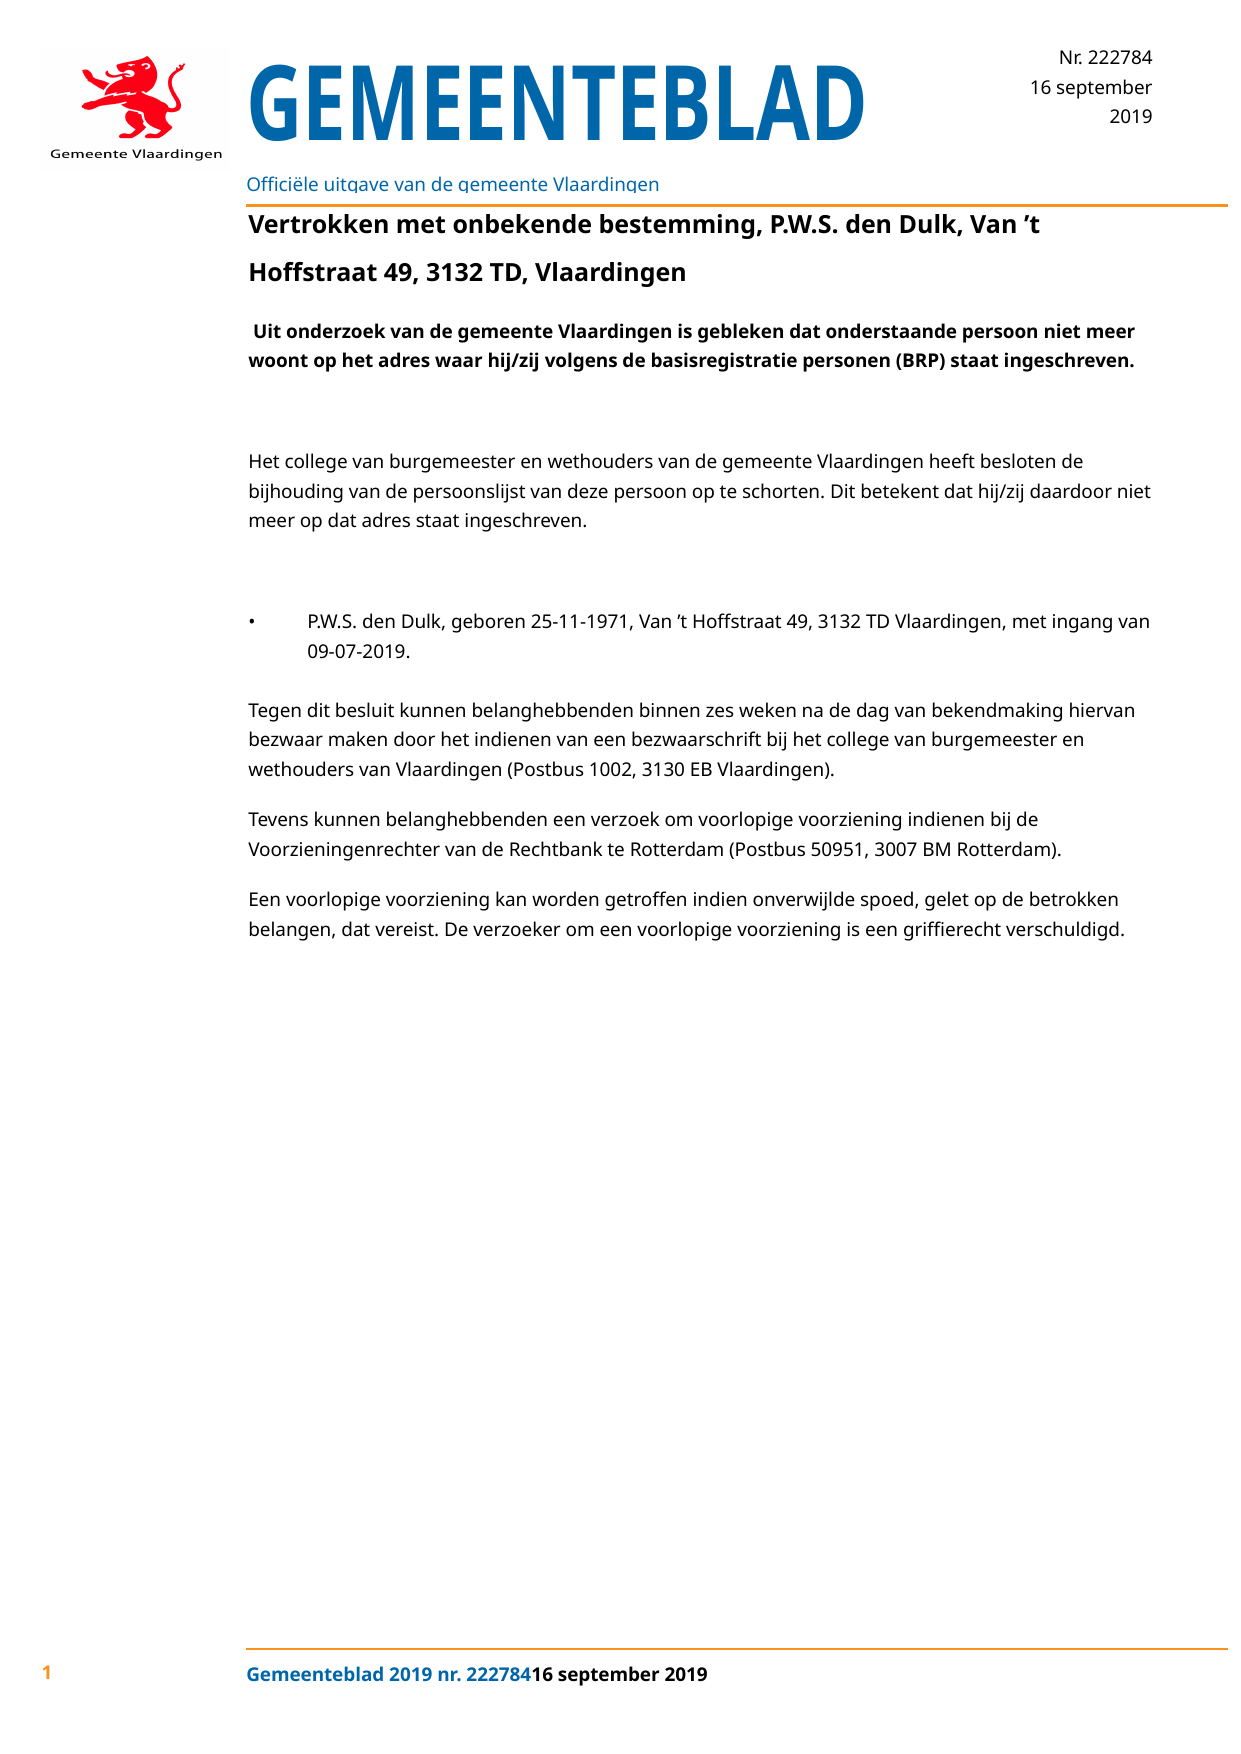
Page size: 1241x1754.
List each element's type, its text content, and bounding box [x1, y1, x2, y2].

text Een voorlopige voorziening kan worden getroffen indien onverwijlde spoed, gelet op de betrokken belangen, dat vereist. De verzoeker om een voorlopige voorziening is een griffierecht verschuldigd. [248, 887, 1152, 942]
picture [41, 47, 231, 172]
text Tevens kunnen belanghebbenden een verzoek om voorlopige voorziening indienen bij de Voorzieningenrechter van de Rechtbank te Rotterdam (Postbus 50951, 3007 BM Rotterdam). [248, 807, 1152, 862]
text Tegen dit besluit kunnen belanghebbenden binnen zes weken na de dag van bekendmaking hiervan bezwaar maken door het indienen van een bezwaarschrift bij het college van burgemeester en wethouders van Vlaardingen (Postbus 1002, 3130 EB Vlaardingen). [248, 697, 1152, 782]
text Uit onderzoek van de gemeente Vlaardingen is gebleken dat onderstaande persoon niet meer woont op het adres waar hij/zij volgens de basisregistratie personen (BRP) staat ingeschreven. [248, 318, 1152, 373]
text Vertrokken met onbekende bestemming, P.W.S. den Dulk, Van ’t Hoffstraat 49, 3132 TD, Vlaardingen [248, 207, 1152, 288]
list P.W.S. den Dulk, geboren 25-11-1971, Van ’t Hoffstraat 49, 3132 TD Vlaardingen, met ingang van 09-07-2019. [248, 608, 1152, 664]
text Het college van burgemeester en wethouders van de gemeente Vlaardingen heeft besloten de bijhouding van de persoonslijst van deze persoon op te schorten. Dit betekent dat hij/zij daardoor niet meer op dat adres staat ingeschreven. [248, 448, 1152, 533]
